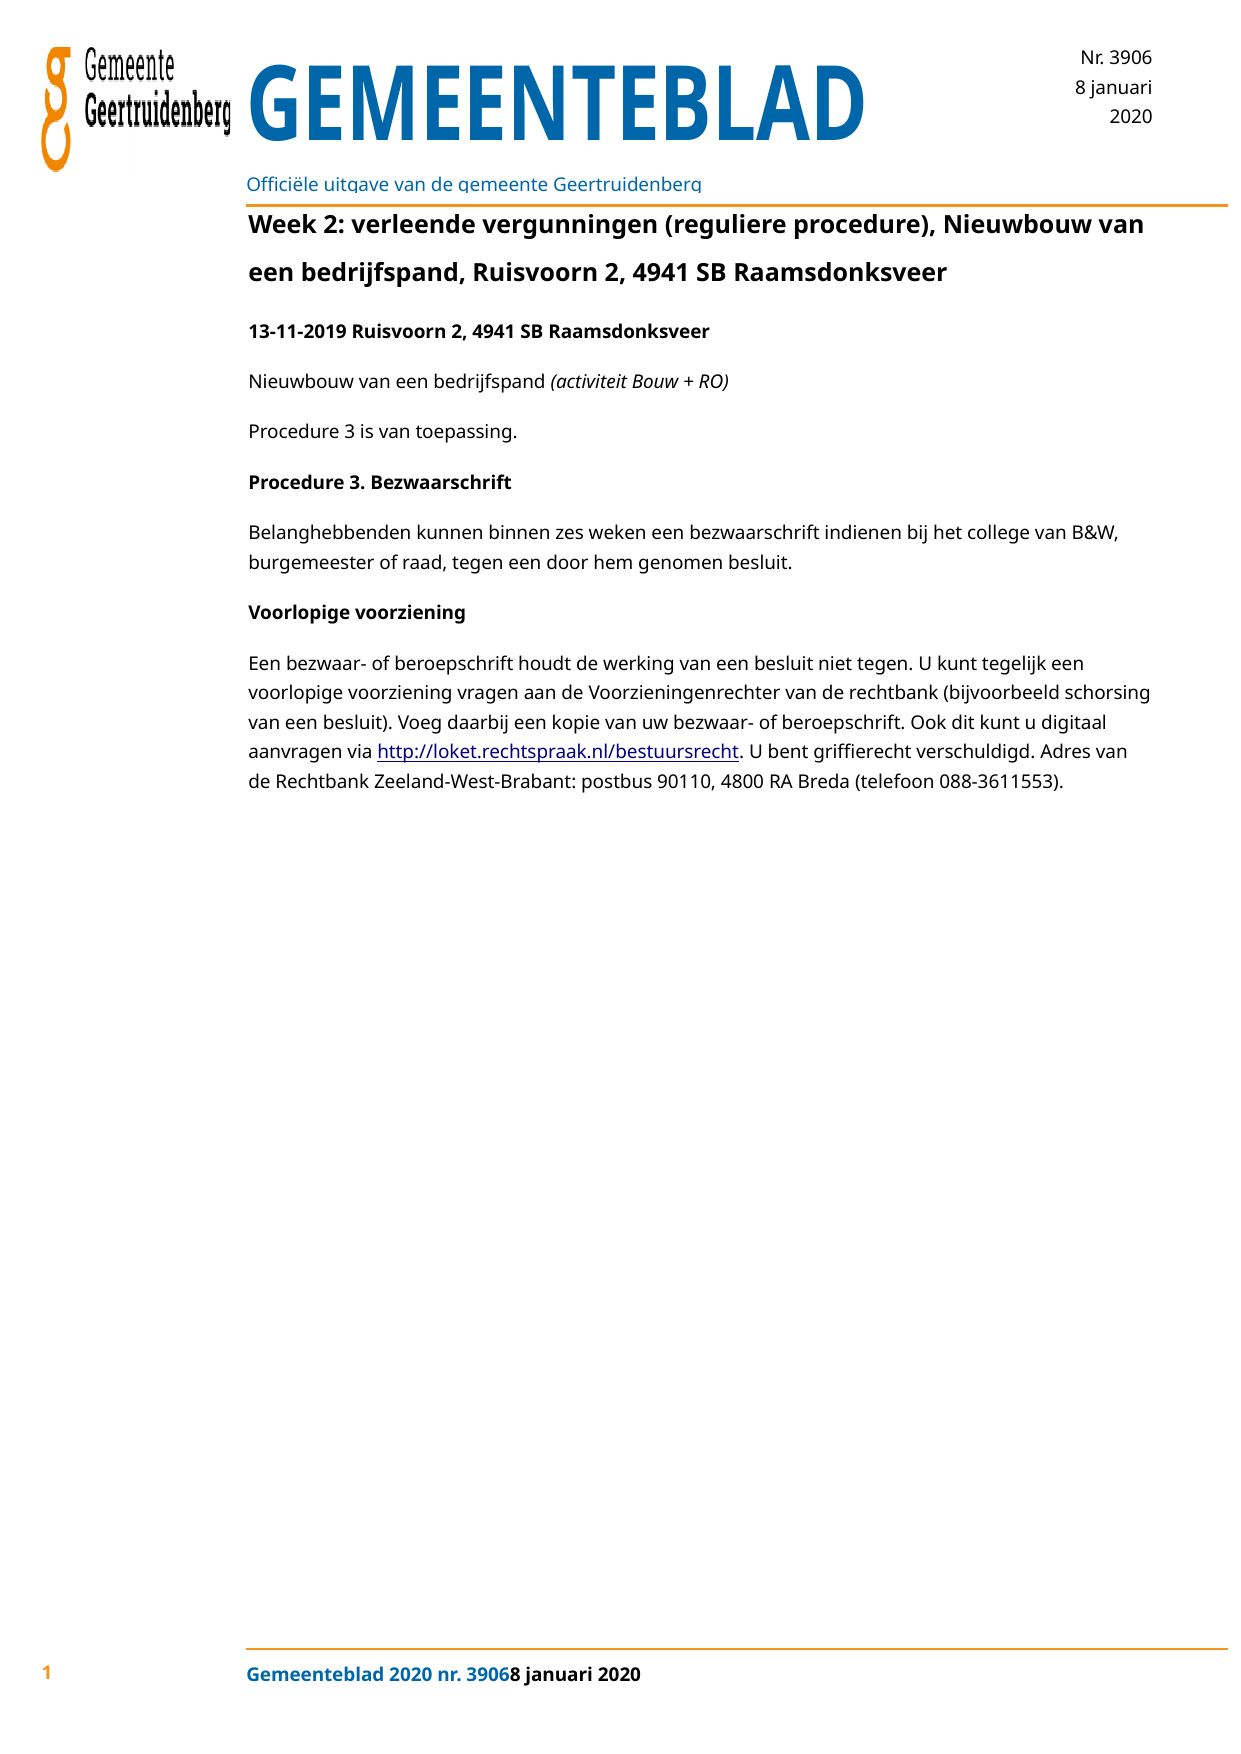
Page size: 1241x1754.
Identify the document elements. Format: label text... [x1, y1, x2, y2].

text Belanghebbenden kunnen binnen zes weken een bezwaarschrift indienen bij het college van B&W, burgemeester of raad, tegen een door hem genomen besluit. [248, 519, 1152, 575]
text Nieuwbouw van een bedrijfspand (activiteit Bouw + RO) [248, 368, 1152, 394]
text Voorlopige voorziening [248, 599, 1152, 625]
text Procedure 3 is van toepassing. [248, 419, 1152, 444]
text Procedure 3. Bezwaarschrift [248, 469, 1152, 495]
text Week 2: verleende vergunningen (reguliere procedure), Nieuwbouw van een bedrijfspand, Ruisvoorn 2, 4941 SB Raamsdonksveer [248, 207, 1152, 288]
picture [41, 47, 231, 172]
text Een bezwaar- of beroepschrift houdt de werking van een besluit niet tegen. U kunt tegelijk een voorlopige voorziening vragen aan de Voorzieningenrechter van de rechtbank (bijvoorbeeld schorsing van een besluit). Voeg daarbij een kopie van uw bezwaar- of beroepschrift. Ook dit kunt u digitaal aanvragen via http://loket.rechtspraak.nl/bestuursrecht. U bent griffierecht verschuldigd. Adres van de Rechtbank Zeeland-West-Brabant: postbus 90110, 4800 RA Breda (telefoon 088-3611553). [248, 650, 1152, 794]
text 13-11-2019 Ruisvoorn 2, 4941 SB Raamsdonksveer [248, 318, 1152, 344]
